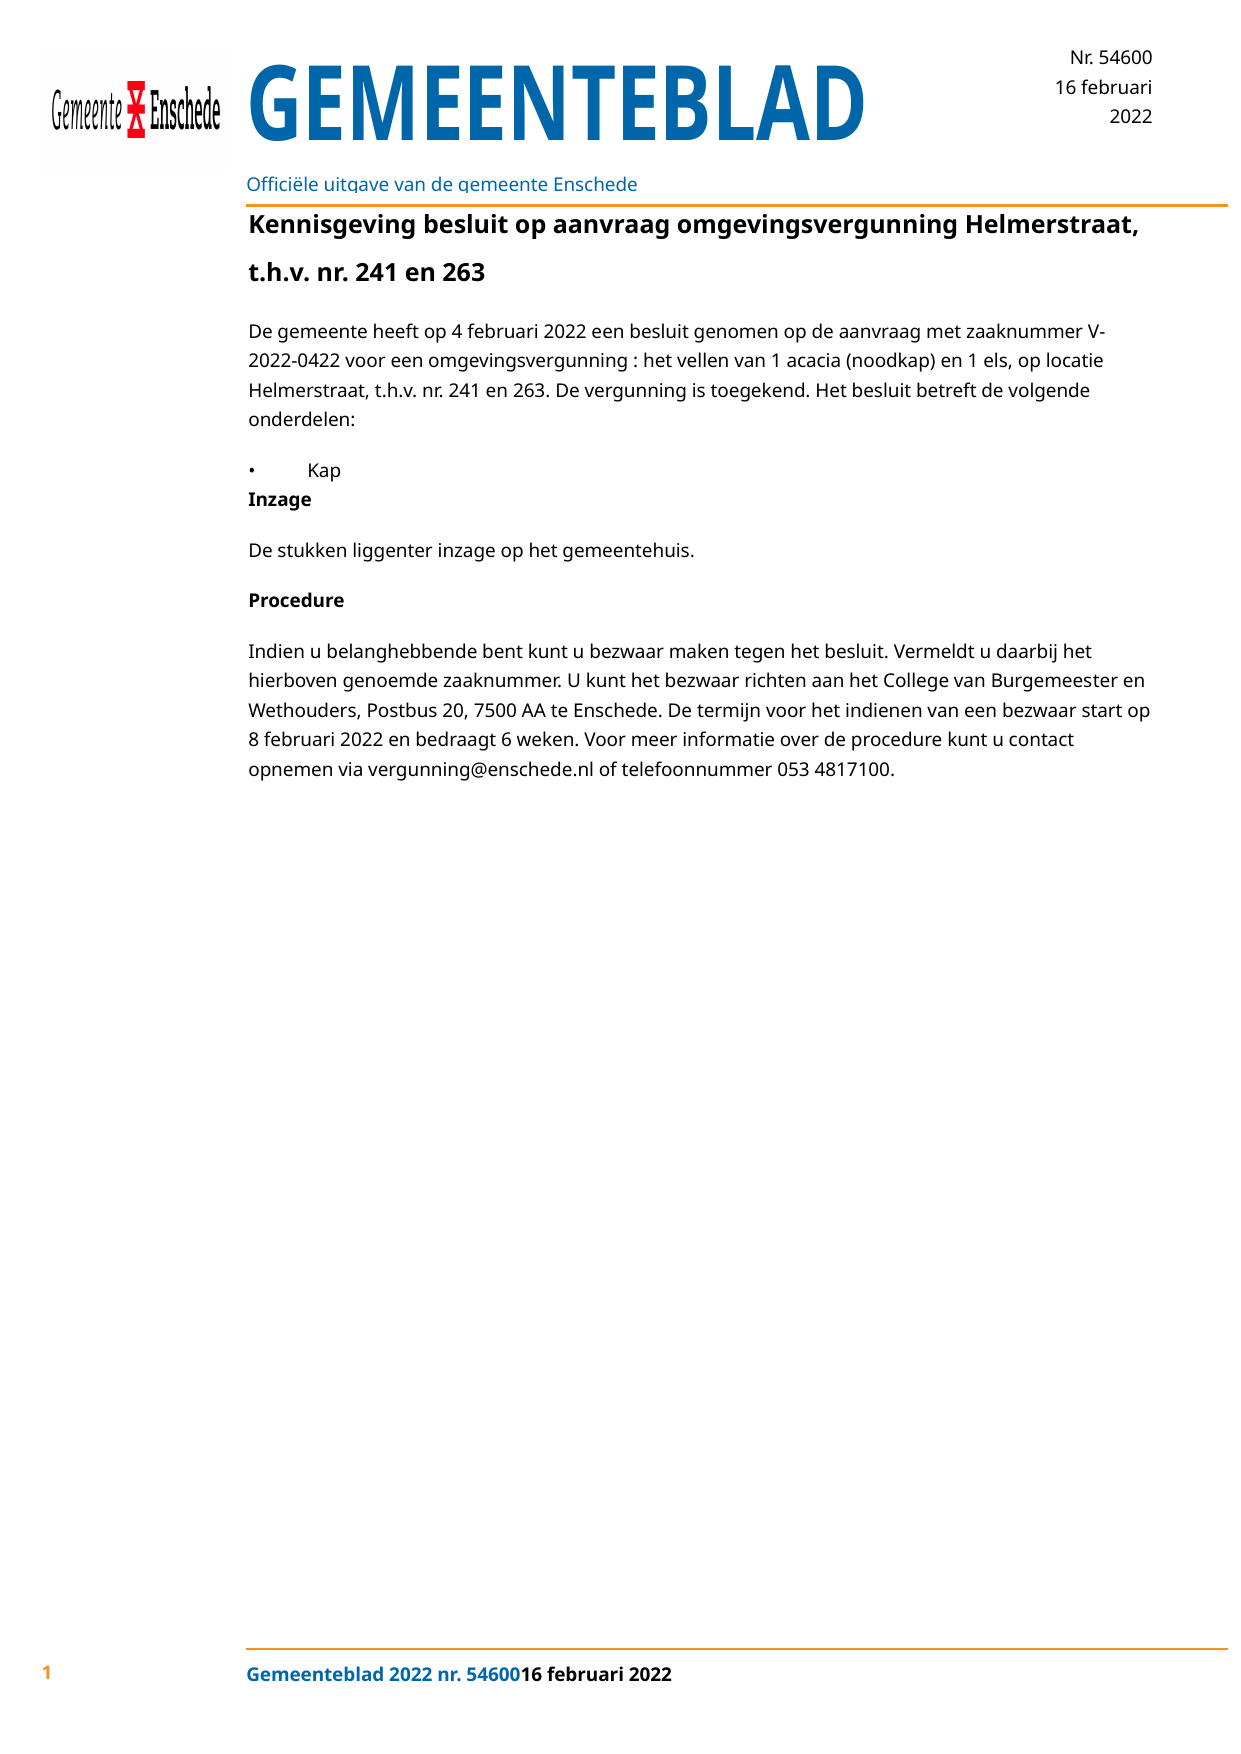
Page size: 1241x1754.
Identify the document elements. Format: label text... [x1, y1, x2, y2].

text Kennisgeving besluit op aanvraag omgevingsvergunning Helmerstraat, t.h.v. nr. 241 en 263 [248, 207, 1152, 288]
list Kap [248, 457, 1152, 483]
text Procedure [248, 587, 1152, 613]
text De stukken liggenter inzage op het gemeentehuis. [248, 537, 1152, 563]
text De gemeente heeft op 4 februari 2022 een besluit genomen op de aanvraag met zaaknummer V-2022-0422 voor een omgevingsvergunning : het vellen van 1 acacia (noodkap) en 1 els, op locatie Helmerstraat, t.h.v. nr. 241 en 263. De vergunning is toegekend. Het besluit betreft de volgende onderdelen: [248, 318, 1152, 432]
text Inzage [248, 487, 1152, 512]
text Indien u belanghebbende bent kunt u bezwaar maken tegen het besluit. Vermeldt u daarbij het hierboven genoemde zaaknummer. U kunt het bezwaar richten aan het College van Burgemees­ter en Wethouders, Postbus 20, 7500 AA te Enschede. De termijn voor het indienen van een bezwaar start op 8 februari 2022 en bedraagt 6 weken. Voor meer informatie over de procedure kunt u contact opnemen via vergunning@enschede.nl of telefoonnummer 053 4817100. [248, 638, 1152, 782]
picture [41, 47, 231, 172]
